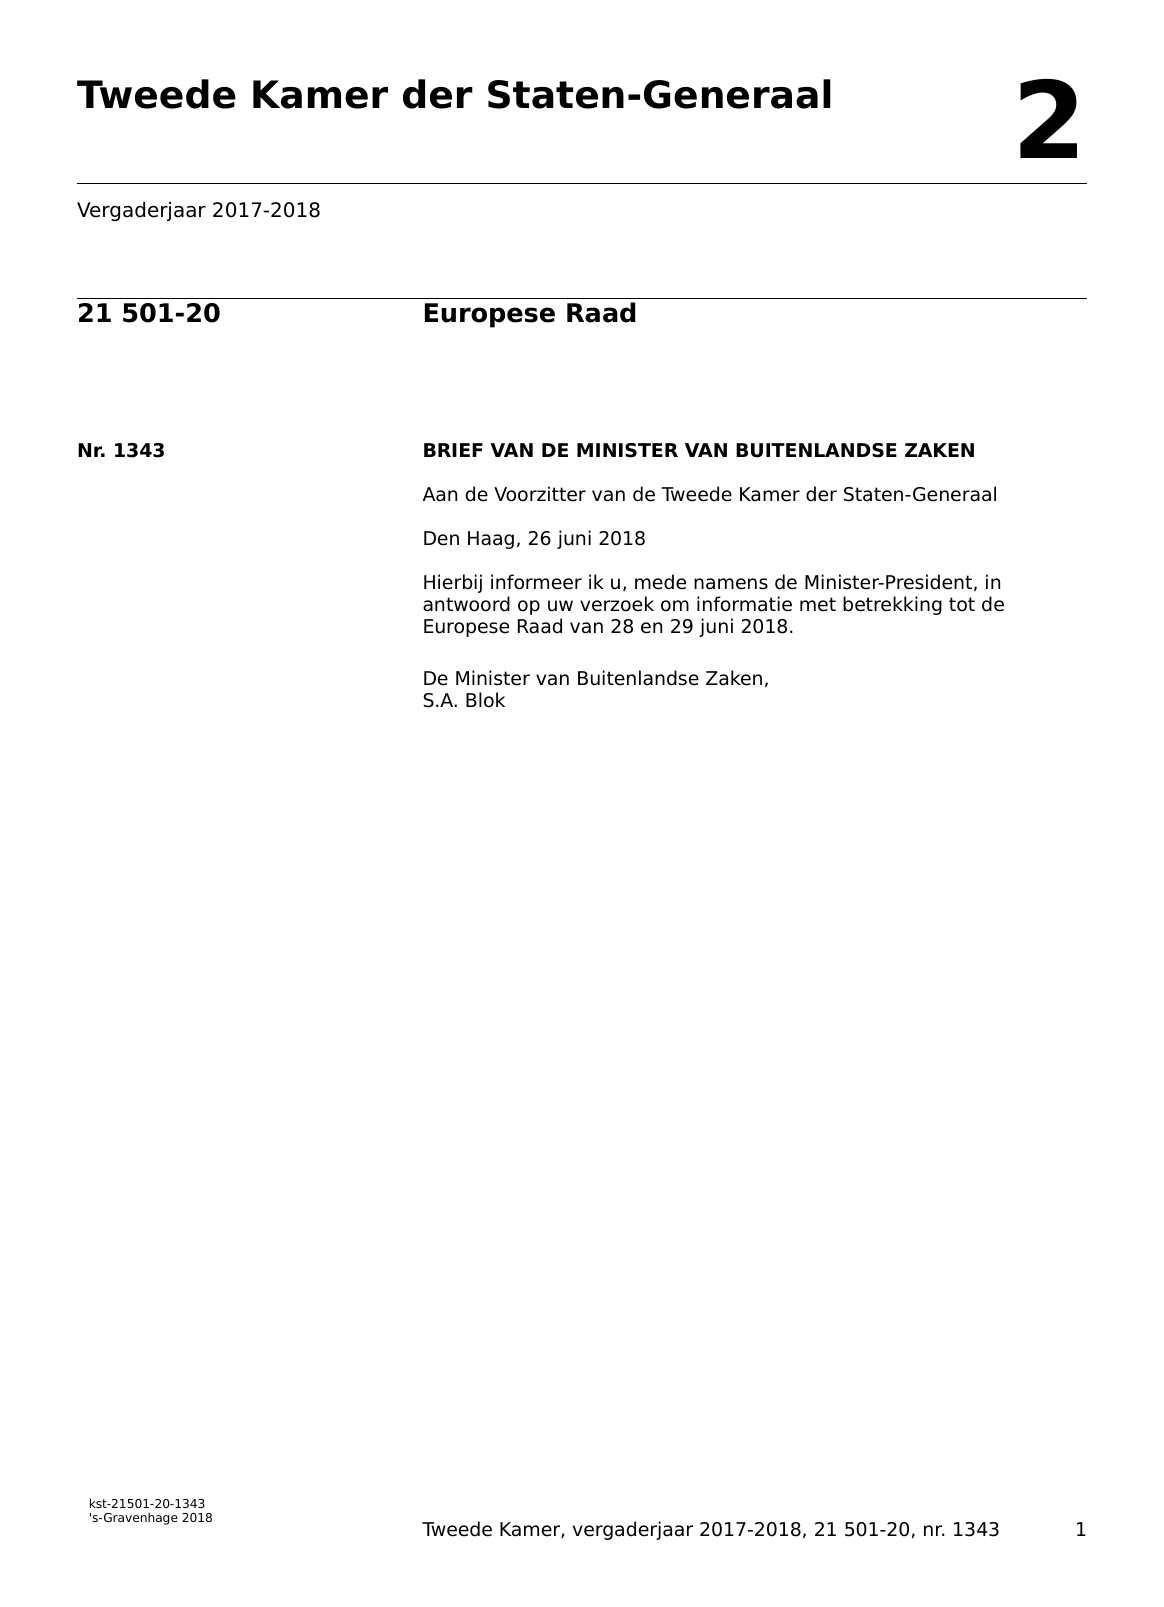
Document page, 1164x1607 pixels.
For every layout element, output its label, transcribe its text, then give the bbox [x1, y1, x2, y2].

table_header 2 [886, 59, 1087, 183]
text Aan de Voorzitter van de Tweede Kamer der Staten-Generaal [422, 484, 1087, 506]
text De Minister van Buitenlandse Zaken, S.A. Blok [422, 668, 1087, 712]
text 's-Gravenhage 2018 [88, 1511, 323, 1525]
subtitle Nr. 1343 BRIEF VAN DE MINISTER VAN BUITENLANDSE ZAKEN [77, 440, 1087, 462]
text Den Haag, 26 juni 2018 [422, 528, 1087, 550]
table_cell Vergaderjaar 2017-2018 [77, 184, 1087, 298]
text Hierbij informeer ik u, mede namens de Minister-President, in antwoord op uw verzoek om informatie met betrekking tot de Europese Raad van 28 en 29 juni 2018. [422, 572, 1087, 638]
table_header Tweede Kamer der Staten-Generaal [77, 59, 886, 183]
subtitle 21 501-20 Europese Raad [77, 299, 1087, 329]
text kst-21501-20-1343 [88, 1497, 323, 1511]
